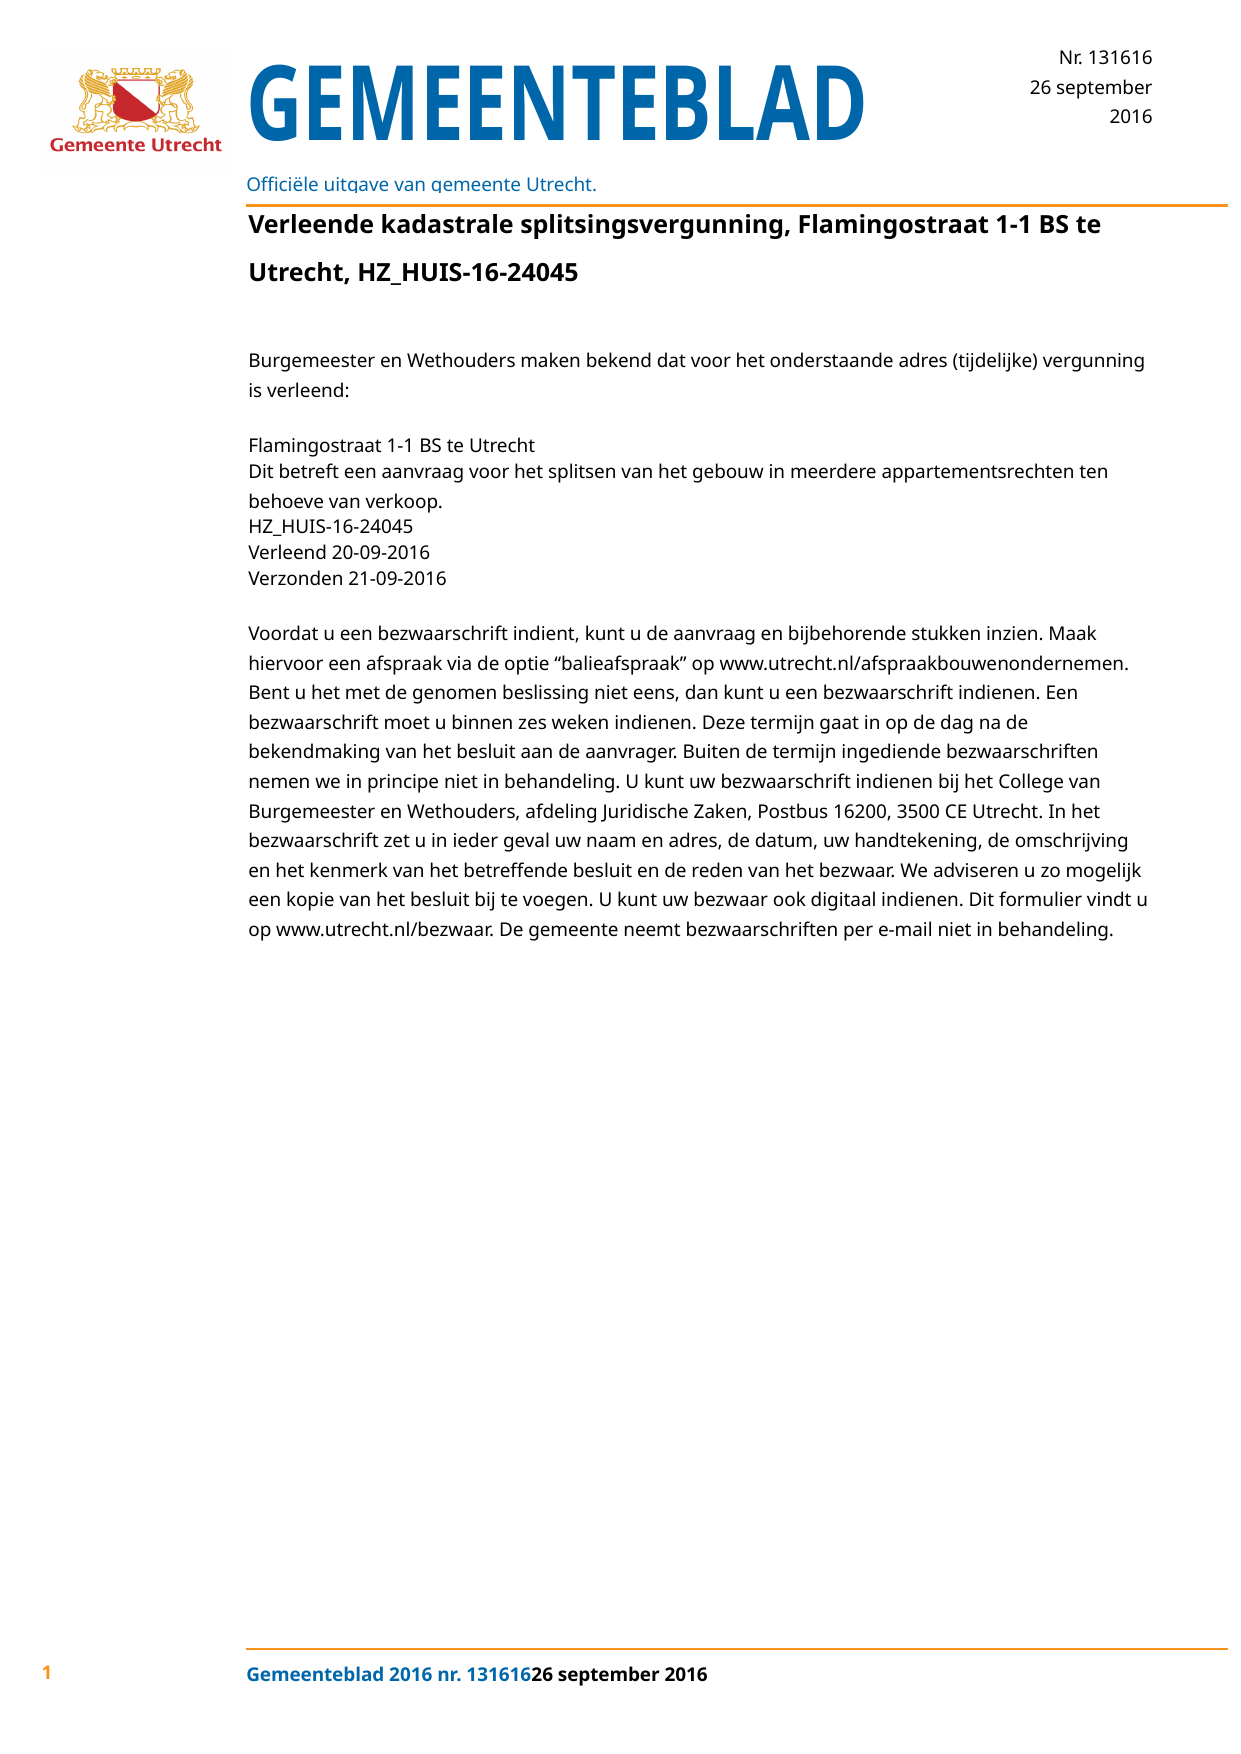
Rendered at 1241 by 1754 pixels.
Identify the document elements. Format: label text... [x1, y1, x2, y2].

table_header Burgemeester en Wethouders maken bekend dat voor het onderstaande adres (tijdelijke) vergunning is verleend: [248, 348, 1152, 432]
table_cell Verleend 20-09-2016 [248, 539, 1152, 565]
table_cell Verzonden 21-09-2016 [248, 565, 1152, 620]
table_cell Dit betreft een aanvraag voor het splitsen van het gebouw in meerdere appartementsrechten ten behoeve van verkoop. [248, 458, 1152, 513]
picture [41, 47, 231, 172]
table_cell Flamingostraat 1-1 BS te Utrecht [248, 433, 1152, 458]
text Verleende kadastrale splitsingsvergunning, Flamingostraat 1-1 BS te Utrecht, HZ_HUIS-16-24045 [248, 207, 1152, 288]
table_cell Voordat u een bezwaarschrift indient, kunt u de aanvraag en bijbehorende stukken inzien. Maak hiervoor een afspraak via de optie “balieafspraak” op www.utrecht.nl/afspraakbouwenondernemen. Bent u het met de genomen beslissing niet eens, dan kunt u een bezwaarschrift indienen. Een bezwaarschrift moet u binnen zes weken indienen. Deze termijn gaat in op de dag na de bekendmaking van het besluit aan de aanvrager. Buiten de termijn ingediende bezwaarschriften nemen we in principe niet in behandeling. U kunt uw bezwaarschrift indienen bij het College van Burgemeester en Wethouders, afdeling Juridische Zaken, Postbus 16200, 3500 CE Utrecht. In het bezwaarschrift zet u in ieder geval uw naam en adres, de datum, uw handtekening, de omschrijving en het kenmerk van het betreffende besluit en de reden van het bezwaar. We adviseren u zo mogelijk een kopie van het besluit bij te voegen. U kunt uw bezwaar ook digitaal indienen. Dit formulier vindt u op www.utrecht.nl/bezwaar. De gemeente neemt bezwaarschriften per e-mail niet in behandeling. [248, 620, 1152, 942]
table_cell HZ_HUIS-16-24045 [248, 514, 1152, 539]
